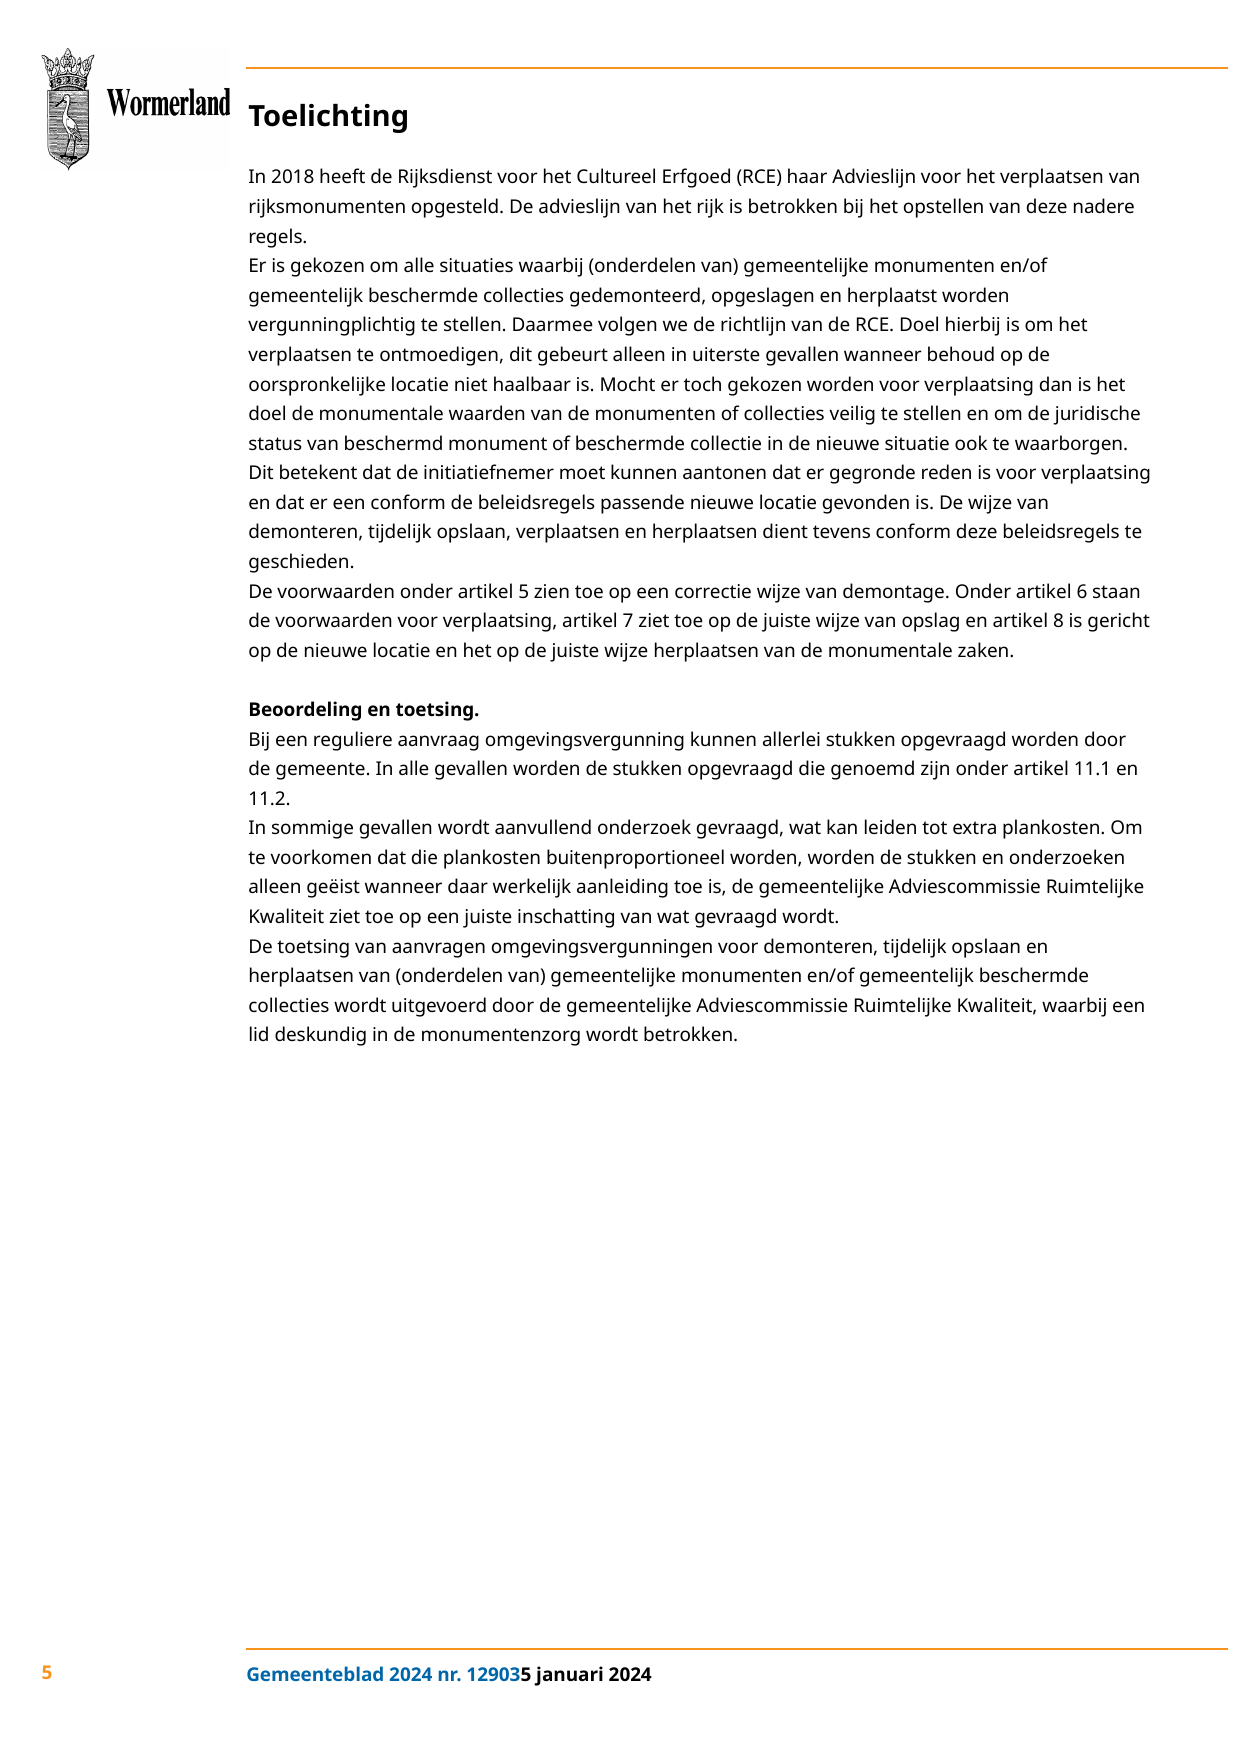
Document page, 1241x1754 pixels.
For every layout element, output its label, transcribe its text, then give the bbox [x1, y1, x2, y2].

text Er is gekozen om alle situaties waarbij (onderdelen van) gemeentelijke monumenten en/of gemeentelijk beschermde collecties gedemonteerd, opgeslagen en herplaatst worden vergunningplichtig te stellen. Daarmee volgen we de richtlijn van de RCE. Doel hierbij is om het verplaatsen te ontmoedigen, dit gebeurt alleen in uiterste gevallen wanneer behoud op de oorspronkelijke locatie niet haalbaar is. Mocht er toch gekozen worden voor verplaatsing dan is het doel de monumentale waarden van de monumenten of collecties veilig te stellen en om de juridische status van beschermd monument of beschermde collectie in de nieuwe situatie ook te waarborgen. Dit betekent dat de initiatiefnemer moet kunnen aantonen dat er gegronde reden is voor verplaatsing en dat er een conform de beleidsregels passende nieuwe locatie gevonden is. De wijze van demonteren, tijdelijk opslaan, verplaatsen en herplaatsen dient tevens conform deze beleidsregels te geschieden. [248, 252, 1152, 574]
text Toelichting [248, 95, 1152, 134]
text Beoordeling en toetsing. [248, 696, 1152, 722]
picture [41, 47, 231, 172]
text Bij een reguliere aanvraag omgevingsvergunning kunnen allerlei stukken opgevraagd worden door de gemeente. In alle gevallen worden de stukken opgevraagd die genoemd zijn onder artikel 11.1 en 11.2. [248, 726, 1152, 811]
text In 2018 heeft de Rijksdienst voor het Cultureel Erfgoed (RCE) haar Advieslijn voor het verplaatsen van rijksmonumenten opgesteld. De advieslijn van het rijk is betrokken bij het opstellen van deze nadere regels. [248, 164, 1152, 248]
text In sommige gevallen wordt aanvullend onderzoek gevraagd, wat kan leiden tot extra plankosten. Om te voorkomen dat die plankosten buitenproportioneel worden, worden de stukken en onderzoeken alleen geëist wanneer daar werkelijk aanleiding toe is, de gemeentelijke Adviescommissie Ruimtelijke Kwaliteit ziet toe op een juiste inschatting van wat gevraagd wordt. [248, 814, 1152, 929]
text De voorwaarden onder artikel 5 zien toe op een correctie wijze van demontage. Onder artikel 6 staan de voorwaarden voor verplaatsing, artikel 7 ziet toe op de juiste wijze van opslag en artikel 8 is gericht op de nieuwe locatie en het op de juiste wijze herplaatsen van de monumentale zaken. [248, 578, 1152, 663]
text De toetsing van aanvragen omgevingsvergunningen voor demonteren, tijdelijk opslaan en herplaatsen van (onderdelen van) gemeentelijke monumenten en/of gemeentelijk beschermde collecties wordt uitgevoerd door de gemeentelijke Adviescommissie Ruimtelijke Kwaliteit, waarbij een lid deskundig in de monumentenzorg wordt betrokken. [248, 933, 1152, 1047]
